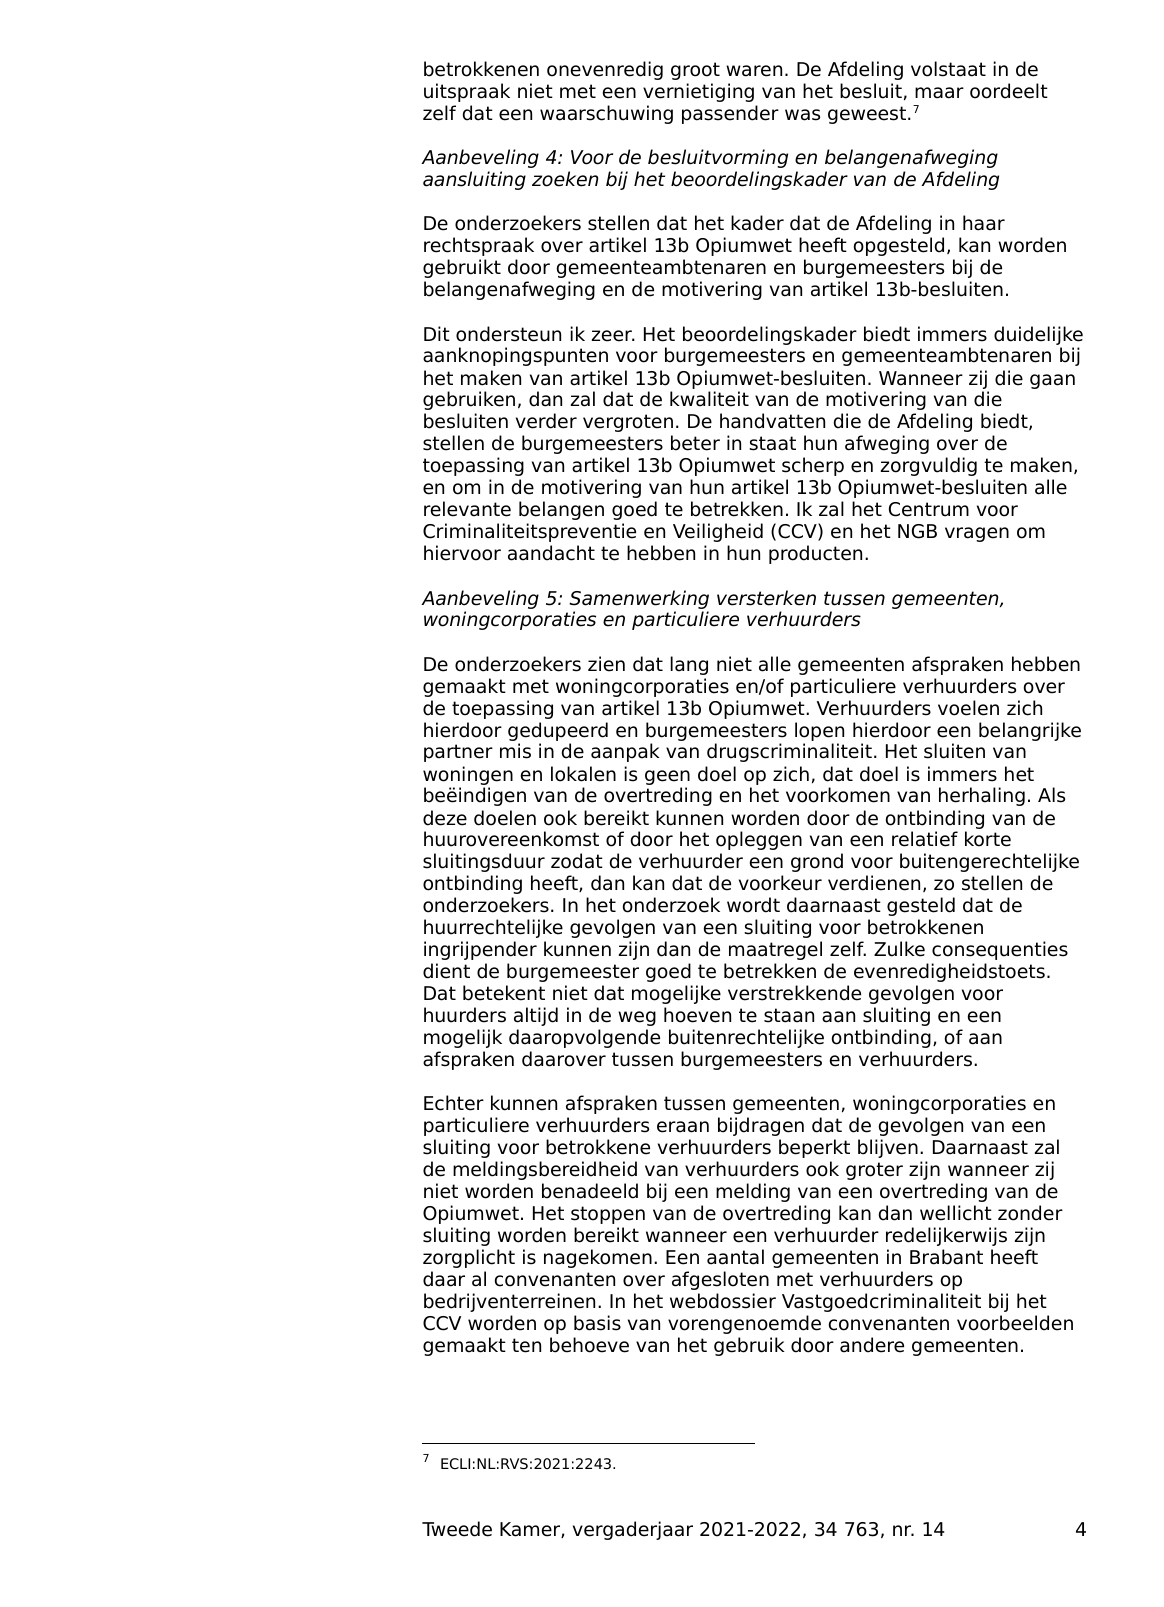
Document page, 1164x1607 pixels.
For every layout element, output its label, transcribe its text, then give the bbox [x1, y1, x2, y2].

text Echter kunnen afspraken tussen gemeenten, woningcorporaties en particuliere verhuurders eraan bijdragen dat de gevolgen van een sluiting voor betrokkene verhuurders beperkt blijven. Daarnaast zal de meldingsbereidheid van verhuurders ook groter zijn wanneer zij niet worden benadeeld bij een melding van een overtreding van de Opiumwet. Het stoppen van de overtreding kan dan wellicht zonder sluiting worden bereikt wanneer een verhuurder redelijkerwijs zijn zorgplicht is nagekomen. Een aantal gemeenten in Brabant heeft daar al convenanten over afgesloten met verhuurders op bedrijventerreinen. In het webdossier Vastgoedcriminaliteit bij het CCV worden op basis van vorengenoemde convenanten voorbeelden gemaakt ten behoeve van het gebruik door andere gemeenten. [422, 1093, 1087, 1357]
text De onderzoekers stellen dat het kader dat de Afdeling in haar rechtspraak over artikel 13b Opiumwet heeft opgesteld, kan worden gebruikt door gemeenteambtenaren en burgemeesters bij de belangenafweging en de motivering van artikel 13b-besluiten. [422, 213, 1087, 301]
subtitle Aanbeveling 5: Samenwerking versterken tussen gemeenten, woningcorporaties en particuliere verhuurders [422, 587, 1087, 631]
text Dit ondersteun ik zeer. Het beoordelingskader biedt immers duidelijke aanknopingspunten voor burgemeesters en gemeenteambtenaren bij het maken van artikel 13b Opiumwet-besluiten. Wanneer zij die gaan gebruiken, dan zal dat de kwaliteit van de motivering van die besluiten verder vergroten. De handvatten die de Afdeling biedt, stellen de burgemeesters beter in staat hun afweging over de toepassing van artikel 13b Opiumwet scherp en zorgvuldig te maken, en om in de motivering van hun artikel 13b Opiumwet-besluiten alle relevante belangen goed te betrekken. Ik zal het Centrum voor Criminaliteitspreventie en Veiligheid (CCV) en het NGB vragen om hiervoor aandacht te hebben in hun producten. [422, 323, 1087, 565]
text De onderzoekers zien dat lang niet alle gemeenten afspraken hebben gemaakt met woningcorporaties en/of particuliere verhuurders over de toepassing van artikel 13b Opiumwet. Verhuurders voelen zich hierdoor gedupeerd en burgemeesters lopen hierdoor een belangrijke partner mis in de aanpak van drugscriminaliteit. Het sluiten van woningen en lokalen is geen doel op zich, dat doel is immers het beëindigen van de overtreding en het voorkomen van herhaling. Als deze doelen ook bereikt kunnen worden door de ontbinding van de huurovereenkomst of door het opleggen van een relatief korte sluitingsduur zodat de verhuurder een grond voor buitengerechtelijke ontbinding heeft, dan kan dat de voorkeur verdienen, zo stellen de onderzoekers. In het onderzoek wordt daarnaast gesteld dat de huurrechtelijke gevolgen van een sluiting voor betrokkenen ingrijpender kunnen zijn dan de maatregel zelf. Zulke consequenties dient de burgemeester goed te betrekken de evenredigheidstoets. Dat betekent niet dat mogelijke verstrekkende gevolgen voor huurders altijd in de weg hoeven te staan aan sluiting en een mogelijk daaropvolgende buitenrechtelijke ontbinding, of aan afspraken daarover tussen burgemeesters en verhuurders. [422, 653, 1087, 1071]
text betrokkenen onevenredig groot waren. De Afdeling volstaat in de uitspraak niet met een vernietiging van het besluit, maar oordeelt zelf dat een waarschuwing passender was geweest. [422, 59, 1087, 125]
subtitle Aanbeveling 4: Voor de besluitvorming en belangenafweging aansluiting zoeken bij het beoordelingskader van de Afdeling [422, 147, 1087, 191]
text ECLI:NL:RVS:2021:2243. [422, 1452, 1087, 1474]
